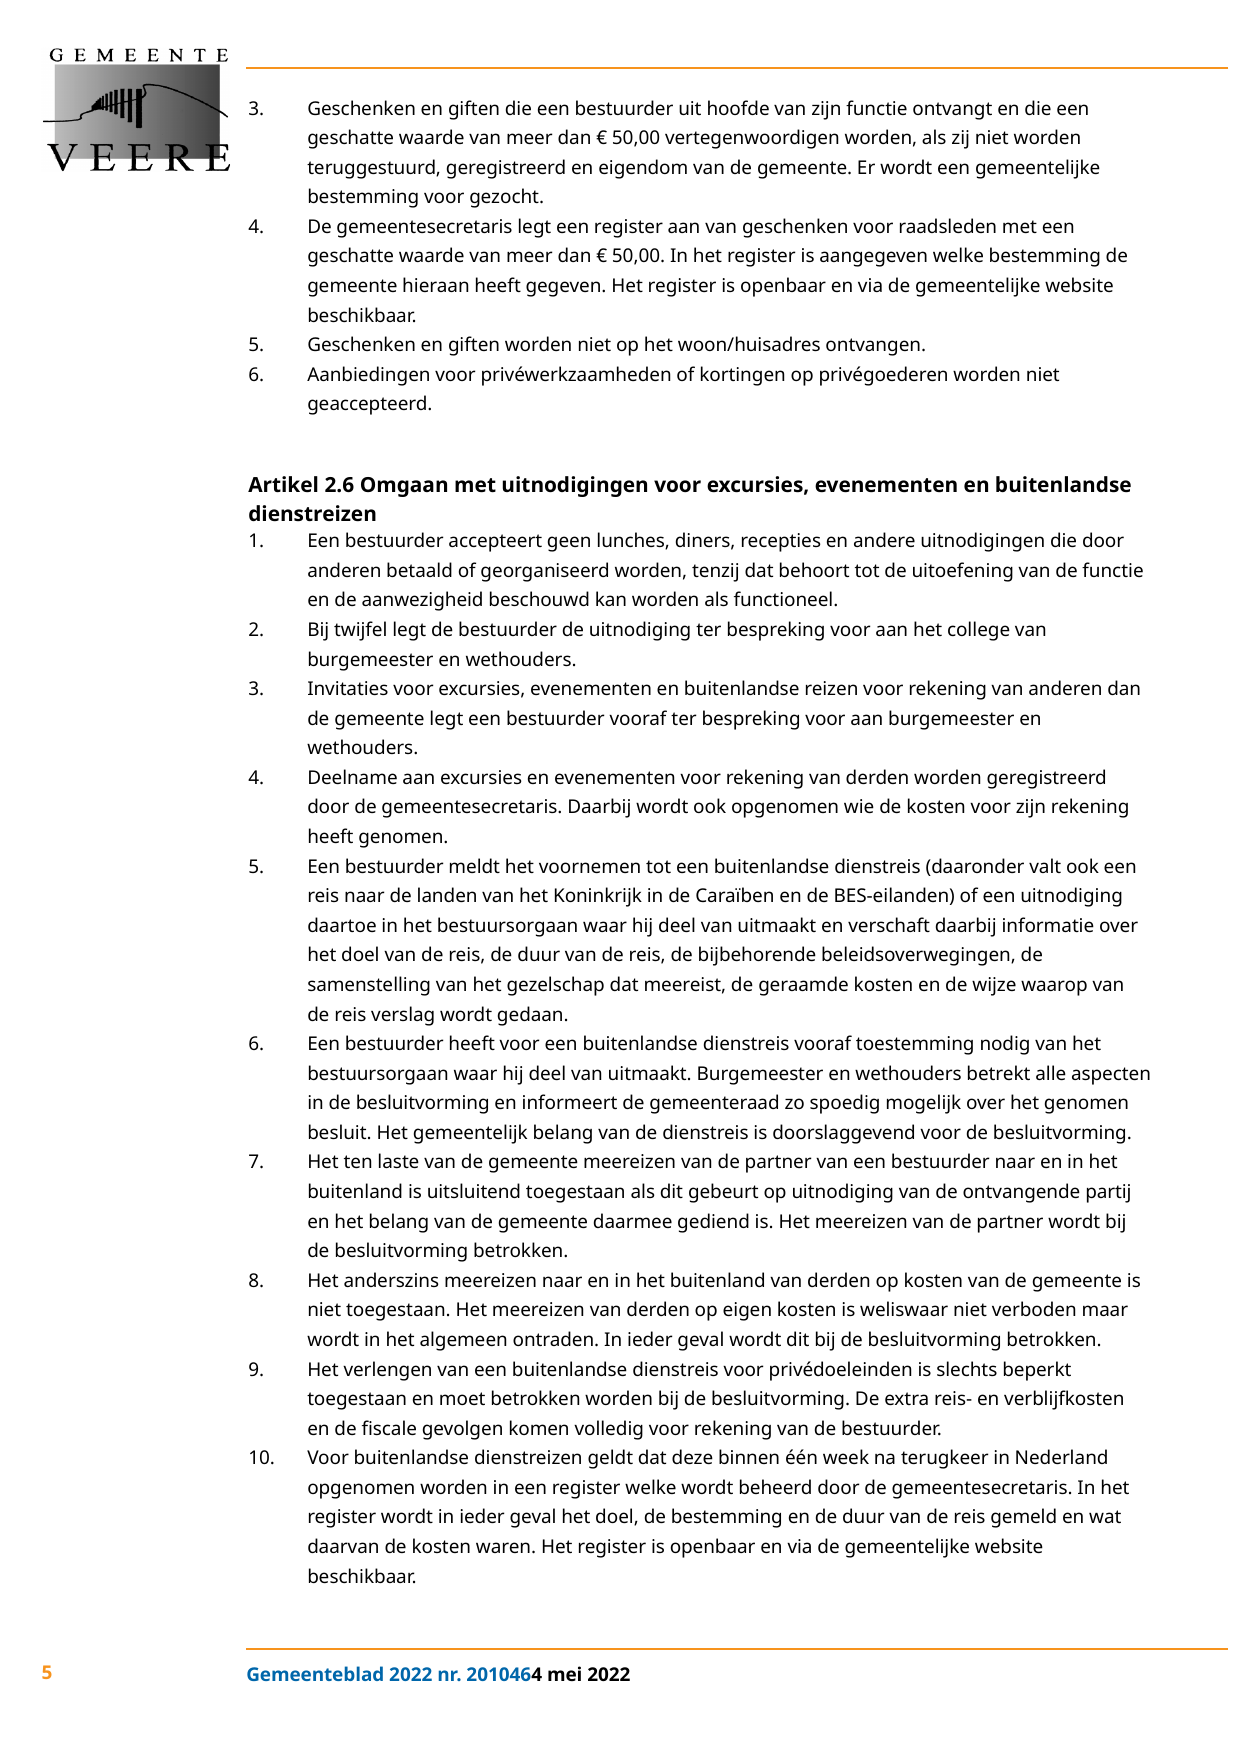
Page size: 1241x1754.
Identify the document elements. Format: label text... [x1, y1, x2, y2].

picture [41, 47, 231, 172]
list Een bestuurder heeft voor een buitenlandse dienstreis vooraf toestemming nodig van het bestuursorgaan waar hij deel van uitmaakt. Burgemeester en wethouders betrekt alle aspecten in de besluitvorming en informeert de gemeenteraad zo spoedig mogelijk over het genomen besluit. Het gemeentelijk belang van de dienstreis is doorslaggevend voor de besluitvorming. [248, 1030, 1152, 1145]
list Geschenken en giften worden niet op het woon/huisadres ontvangen. [248, 331, 1152, 357]
list Deelname aan excursies en evenementen voor rekening van derden worden geregistreerd door de gemeentesecretaris. Daarbij wordt ook opgenomen wie de kosten voor zijn rekening heeft genomen. [248, 764, 1152, 849]
list De gemeentesecretaris legt een register aan van geschenken voor raadsleden met een geschatte waarde van meer dan € 50,00. In het register is aangegeven welke bestemming de gemeente hieraan heeft gegeven. Het register is openbaar en via de gemeentelijke website beschikbaar. [248, 213, 1152, 328]
list Een bestuurder meldt het voornemen tot een buitenlandse dienstreis (daaronder valt ook een reis naar de landen van het Koninkrijk in de Caraïben en de BES-eilanden) of een uitnodiging daartoe in het bestuursorgaan waar hij deel van uitmaakt en verschaft daarbij informatie over het doel van de reis, de duur van de reis, de bijbehorende beleidsoverwegingen, de samenstelling van het gezelschap dat meereist, de geraamde kosten en de wijze waarop van de reis verslag wordt gedaan. [248, 853, 1152, 1027]
list Het anderszins meereizen naar en in het buitenland van derden op kosten van de gemeente is niet toegestaan. Het meereizen van derden op eigen kosten is weliswaar niet verboden maar wordt in het algemeen ontraden. In ieder geval wordt dit bij de besluitvorming betrokken. [248, 1267, 1152, 1352]
list Geschenken en giften die een bestuurder uit hoofde van zijn functie ontvangt en die een geschatte waarde van meer dan € 50,00 vertegenwoordigen worden, als zij niet worden teruggestuurd, geregistreerd en eigendom van de gemeente. Er wordt een gemeentelijke bestemming voor gezocht. [248, 95, 1152, 209]
list Een bestuurder accepteert geen lunches, diners, recepties en andere uitnodigingen die door anderen betaald of georganiseerd worden, tenzij dat behoort tot de uitoefening van de functie en de aanwezigheid beschouwd kan worden als functioneel. [248, 527, 1152, 612]
text Artikel 2.6 Omgaan met uitnodigingen voor excursies, evenementen en buitenlandse dienstreizen [248, 471, 1152, 527]
list Bij twijfel legt de bestuurder de uitnodiging ter bespreking voor aan het college van burgemeester en wethouders. [248, 616, 1152, 672]
list Het ten laste van de gemeente meereizen van de partner van een bestuurder naar en in het buitenland is uitsluitend toegestaan als dit gebeurt op uitnodiging van de ontvangende partij en het belang van de gemeente daarmee gediend is. Het meereizen van de partner wordt bij de besluitvorming betrokken. [248, 1149, 1152, 1263]
list Voor buitenlandse dienstreizen geldt dat deze binnen één week na terugkeer in Nederland opgenomen worden in een register welke wordt beheerd door de gemeentesecretaris. In het register wordt in ieder geval het doel, de bestemming en de duur van de reis gemeld en wat daarvan de kosten waren. Het register is openbaar en via de gemeentelijke website beschikbaar. [248, 1444, 1152, 1589]
list Aanbiedingen voor privéwerkzaamheden of kortingen op privégoederen worden niet geaccepteerd. [248, 361, 1152, 416]
list Het verlengen van een buitenlandse dienstreis voor privédoeleinden is slechts beperkt toegestaan en moet betrokken worden bij de besluitvorming. De extra reis- en verblijfkosten en de fiscale gevolgen komen volledig voor rekening van de bestuurder. [248, 1356, 1152, 1441]
list Invitaties voor excursies, evenementen en buitenlandse reizen voor rekening van anderen dan de gemeente legt een bestuurder vooraf ter bespreking voor aan burgemeester en wethouders. [248, 675, 1152, 760]
